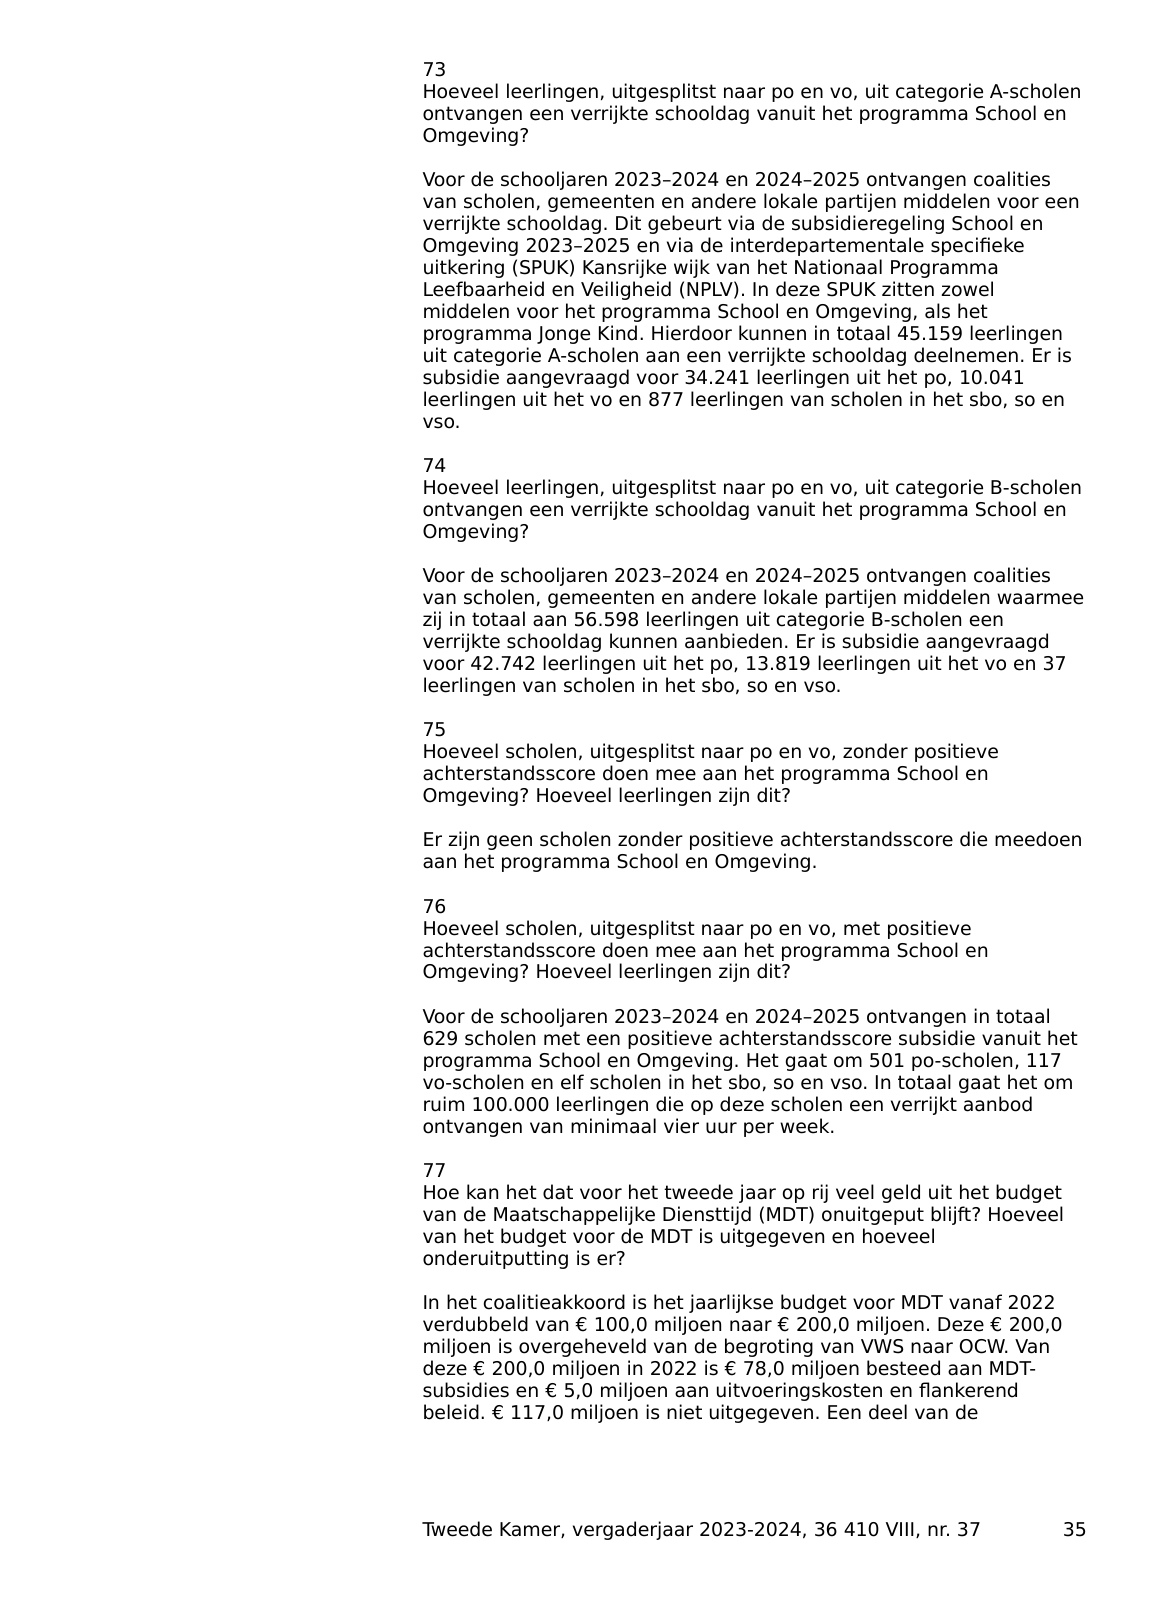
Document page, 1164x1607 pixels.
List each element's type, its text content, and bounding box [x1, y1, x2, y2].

text Hoeveel leerlingen, uitgesplitst naar po en vo, uit categorie B-scholen ontvangen een verrijkte schooldag vanuit het programma School en Omgeving? [422, 477, 1087, 543]
text Voor de schooljaren 2023–2024 en 2024–2025 ontvangen coalities van scholen, gemeenten en andere lokale partijen middelen waarmee zij in totaal aan 56.598 leerlingen uit categorie B-scholen een verrijkte schooldag kunnen aanbieden. Er is subsidie aangevraagd voor 42.742 leerlingen uit het po, 13.819 leerlingen uit het vo en 37 leerlingen van scholen in het sbo, so en vso. [422, 565, 1087, 697]
text Hoeveel scholen, uitgesplitst naar po en vo, met positieve achterstandsscore doen mee aan het programma School en Omgeving? Hoeveel leerlingen zijn dit? [422, 917, 1087, 983]
text Voor de schooljaren 2023–2024 en 2024–2025 ontvangen in totaal 629 scholen met een positieve achterstandsscore subsidie vanuit het programma School en Omgeving. Het gaat om 501 po-scholen, 117 vo-scholen en elf scholen in het sbo, so en vso. In totaal gaat het om ruim 100.000 leerlingen die op deze scholen een verrijkt aanbod ontvangen van minimaal vier uur per week. [422, 1006, 1087, 1137]
text Er zijn geen scholen zonder positieve achterstandsscore die meedoen aan het programma School en Omgeving. [422, 829, 1087, 873]
text 75 [422, 719, 1087, 741]
text Hoeveel leerlingen, uitgesplitst naar po en vo, uit categorie A-scholen ontvangen een verrijkte schooldag vanuit het programma School en Omgeving? [422, 81, 1087, 147]
text Hoe kan het dat voor het tweede jaar op rij veel geld uit het budget van de Maatschappelijke Diensttijd (MDT) onuitgeput blijft? Hoeveel van het budget voor de MDT is uitgegeven en hoeveel onderuitputting is er? [422, 1182, 1087, 1269]
text 77 [422, 1160, 1087, 1182]
text 73 [422, 59, 1087, 81]
text Hoeveel scholen, uitgesplitst naar po en vo, zonder positieve achterstandsscore doen mee aan het programma School en Omgeving? Hoeveel leerlingen zijn dit? [422, 741, 1087, 807]
text 76 [422, 896, 1087, 917]
text In het coalitieakkoord is het jaarlijkse budget voor MDT vanaf 2022 verdubbeld van € 100,0 miljoen naar € 200,0 miljoen. Deze € 200,0 miljoen is overgeheveld van de begroting van VWS naar OCW. Van deze € 200,0 miljoen in 2022 is € 78,0 miljoen besteed aan MDT-subsidies en € 5,0 miljoen aan uitvoeringskosten en flankerend beleid. € 117,0 miljoen is niet uitgegeven. Een deel van de [422, 1292, 1087, 1424]
text Voor de schooljaren 2023–2024 en 2024–2025 ontvangen coalities van scholen, gemeenten en andere lokale partijen middelen voor een verrijkte schooldag. Dit gebeurt via de subsidieregeling School en Omgeving 2023–2025 en via de interdepartementale specifieke uitkering (SPUK) Kansrijke wijk van het Nationaal Programma Leefbaarheid en Veiligheid (NPLV). In deze SPUK zitten zowel middelen voor het programma School en Omgeving, als het programma Jonge Kind. Hierdoor kunnen in totaal 45.159 leerlingen uit categorie A-scholen aan een verrijkte schooldag deelnemen. Er is subsidie aangevraagd voor 34.241 leerlingen uit het po, 10.041 leerlingen uit het vo en 877 leerlingen van scholen in het sbo, so en vso. [422, 169, 1087, 433]
text 74 [422, 455, 1087, 477]
